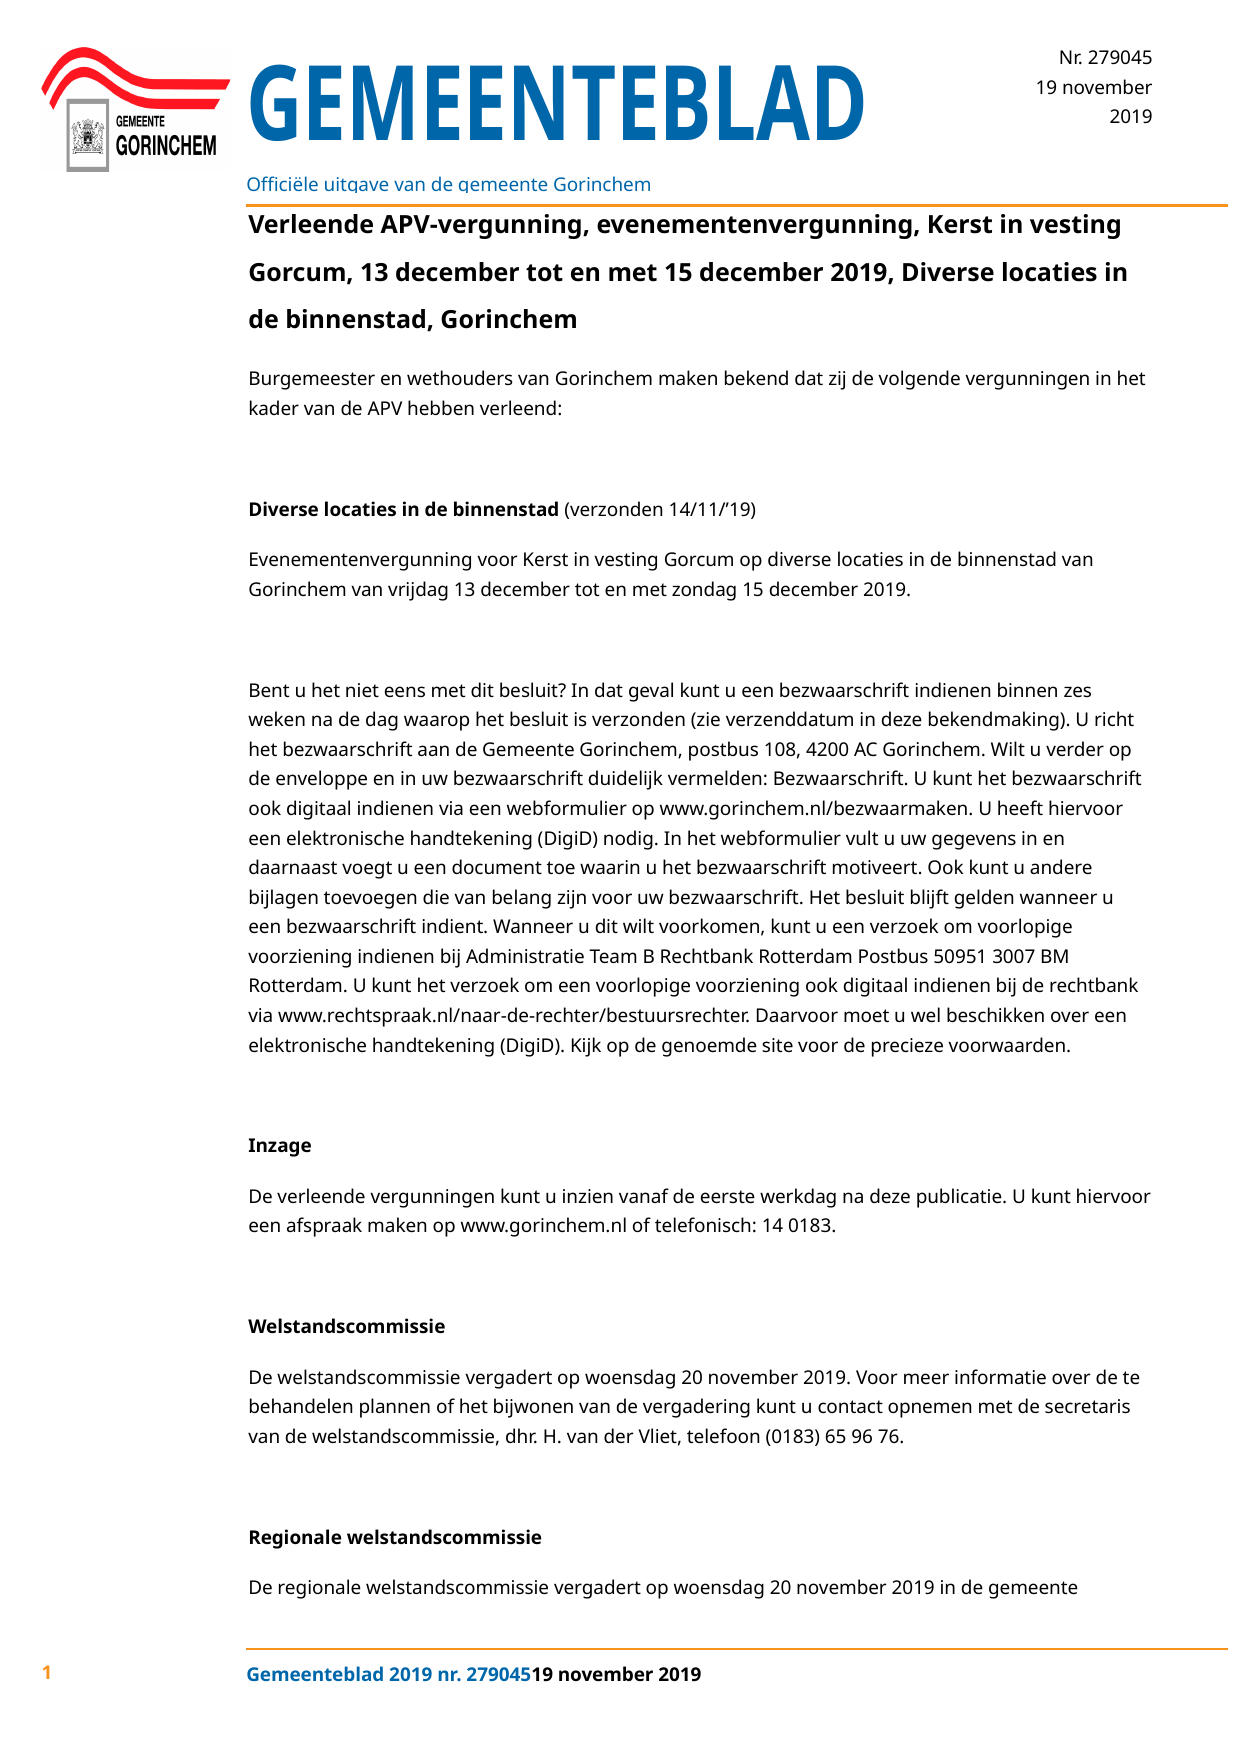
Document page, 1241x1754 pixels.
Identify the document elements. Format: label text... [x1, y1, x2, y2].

text Bent u het niet eens met dit besluit? In dat geval kunt u een bezwaarschrift indienen binnen zes weken na de dag waarop het besluit is verzonden (zie verzenddatum in deze bekendmaking). U richt het bezwaarschrift aan de Gemeente Gorinchem, postbus 108, 4200 AC Gorinchem. Wilt u verder op de enveloppe en in uw bezwaarschrift duidelijk vermelden: Bezwaarschrift. U kunt het bezwaarschrift ook digitaal indienen via een webformulier op www.gorinchem.nl/bezwaarmaken. U heeft hiervoor een elektronische handtekening (DigiD) nodig. In het webformulier vult u uw gegevens in en daarnaast voegt u een document toe waarin u het bezwaarschrift motiveert. Ook kunt u andere bijlagen toevoegen die van belang zijn voor uw bezwaarschrift. Het besluit blijft gelden wanneer u een bezwaarschrift indient. Wanneer u dit wilt voorkomen, kunt u een verzoek om voorlopige voorziening indienen bij Administratie Team B Rechtbank Rotterdam Postbus 50951 3007 BM Rotterdam. U kunt het verzoek om een voorlopige voorziening ook digitaal indienen bij de rechtbank via www.rechtspraak.nl/naar-de-rechter/bestuursrechter. Daarvoor moet u wel beschikken over een elektronische handtekening (DigiD). Kijk op de genoemde site voor de precieze voorwaarden. [248, 677, 1152, 1057]
text Burgemeester en wethouders van Gorinchem maken bekend dat zij de volgende vergunningen in het kader van de APV hebben verleend: [248, 366, 1152, 421]
text Regionale welstandscommissie [248, 1524, 1152, 1549]
picture [41, 47, 231, 172]
text Evenementenvergunning voor Kerst in vesting Gorcum op diverse locaties in de binnenstad van Gorinchem van vrijdag 13 december tot en met zondag 15 december 2019. [248, 546, 1152, 602]
text Verleende APV-vergunning, evenementenvergunning, Kerst in vesting Gorcum, 13 december tot en met 15 december 2019, Diverse locaties in de binnenstad, Gorinchem [248, 207, 1152, 336]
text De verleende vergunningen kunt u inzien vanaf de eerste werkdag na deze publicatie. U kunt hiervoor een afspraak maken op www.gorinchem.nl of telefonisch: 14 0183. [248, 1183, 1152, 1238]
text Diverse locaties in de binnenstad (verzonden 14/11/’19) [248, 496, 1152, 522]
text Inzage [248, 1133, 1152, 1158]
text De regionale welstandscommissie vergadert op woensdag 20 november 2019 in de gemeente [248, 1574, 1152, 1600]
text De welstandscommissie vergadert op woensdag 20 november 2019. Voor meer informatie over de te behandelen plannen of het bijwonen van de vergadering kunt u contact opnemen met de secretaris van de welstandscommissie, dhr. H. van der Vliet, telefoon (0183) 65 96 76. [248, 1364, 1152, 1449]
text Welstandscommissie [248, 1313, 1152, 1339]
